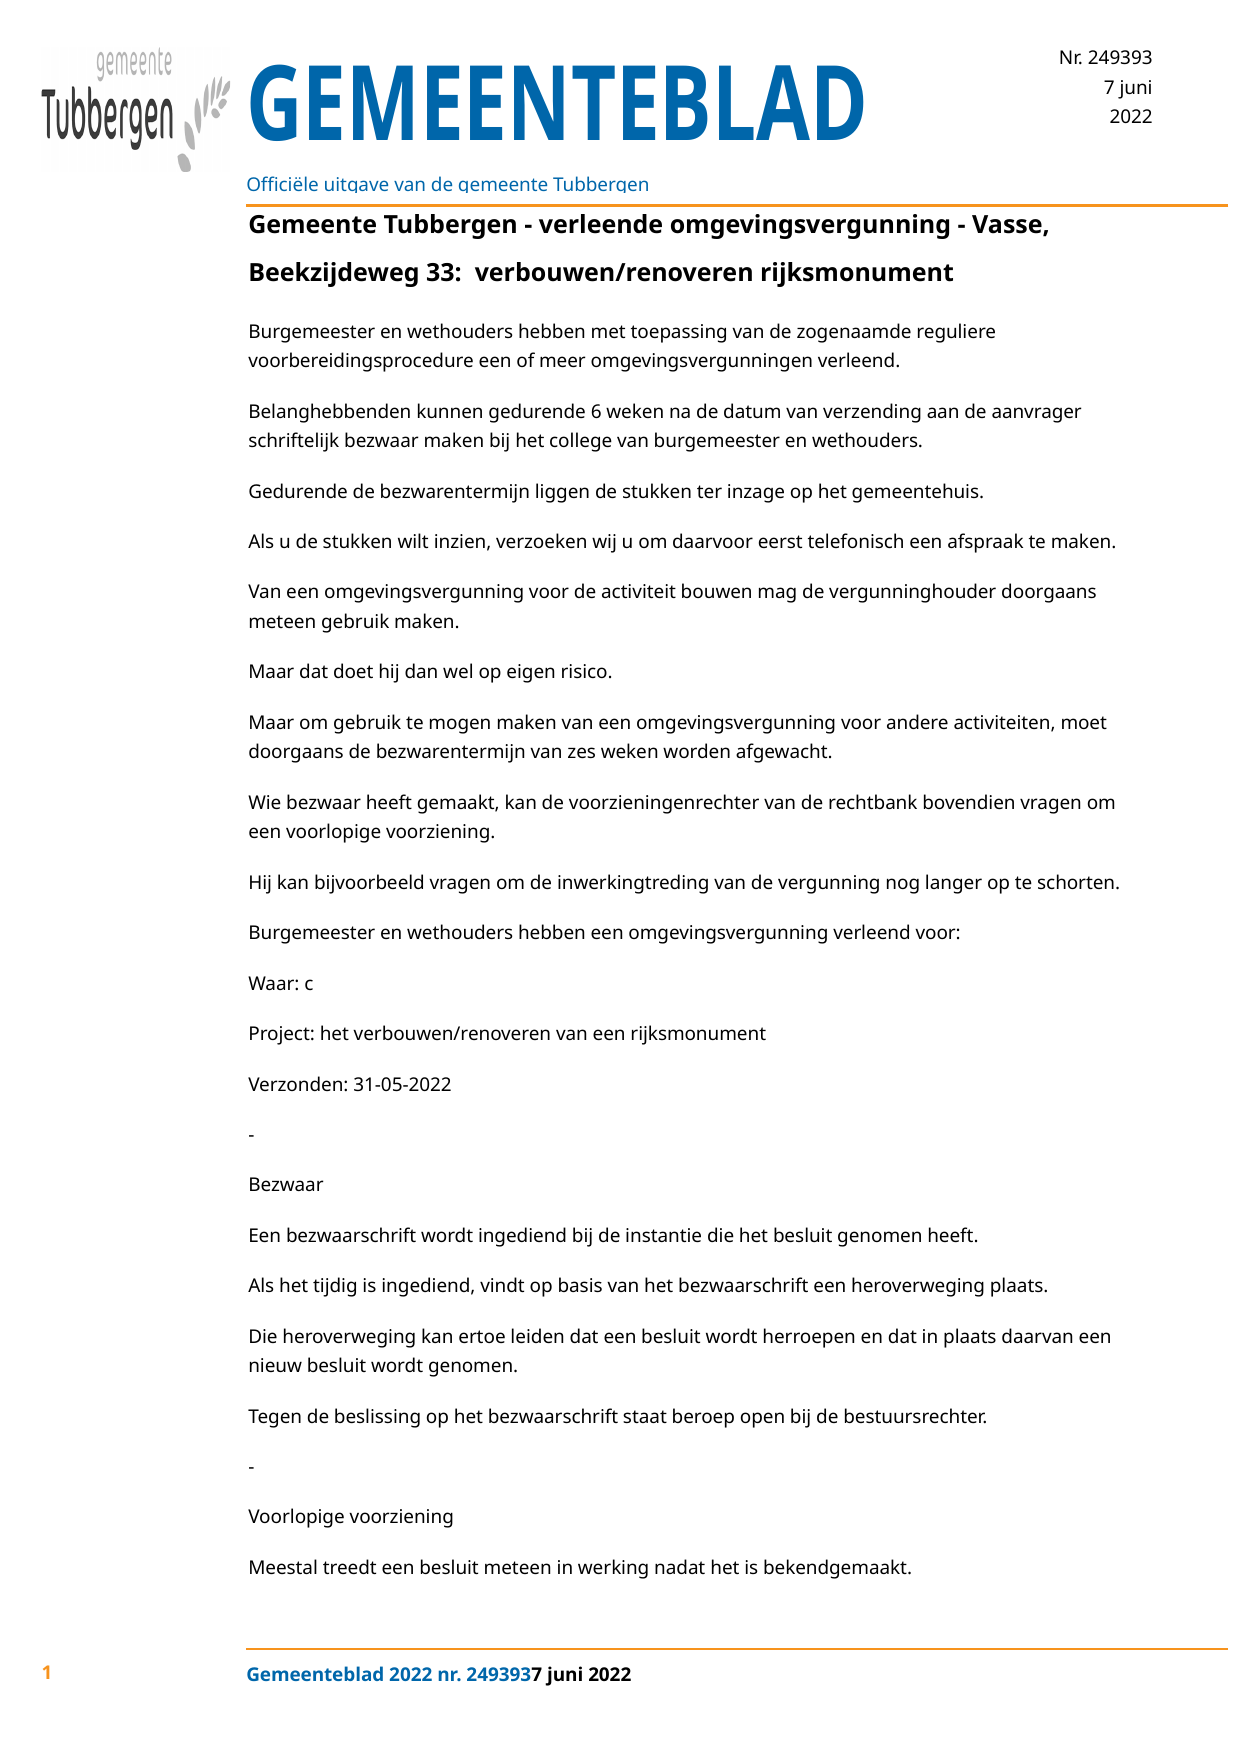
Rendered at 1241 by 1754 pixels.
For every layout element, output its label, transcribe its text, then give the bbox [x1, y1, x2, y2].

text Gemeente Tubbergen - verleende omgevingsvergunning - Vasse, Beekzijdeweg 33: verbouwen/renoveren rijksmonument [248, 207, 1152, 288]
picture [41, 47, 231, 172]
text - [248, 1121, 1152, 1147]
text Als u de stukken wilt inzien, verzoeken wij u om daarvoor eerst telefonisch een afspraak te maken. [248, 528, 1152, 554]
text Bezwaar [248, 1172, 1152, 1197]
text Verzonden: 31-05-2022 [248, 1071, 1152, 1097]
text Burgemeester en wethouders hebben een omgevingsvergunning verleend voor: [248, 919, 1152, 945]
text Wie bezwaar heeft gemaakt, kan de voorzieningenrechter van de rechtbank bovendien vragen om een voorlopige voorziening. [248, 789, 1152, 844]
text - [248, 1453, 1152, 1479]
text Waar: c [248, 970, 1152, 996]
text Belanghebbenden kunnen gedurende 6 weken na de datum van verzending aan de aanvrager schriftelijk bezwaar maken bij het college van burgemeester en wethouders. [248, 398, 1152, 453]
text Gedurende de bezwarentermijn liggen de stukken ter inzage op het gemeentehuis. [248, 478, 1152, 504]
text Een bezwaarschrift wordt ingediend bij de instantie die het besluit genomen heeft. [248, 1222, 1152, 1248]
text Project: het verbouwen/renoveren van een rijksmonument [248, 1020, 1152, 1046]
text Maar om gebruik te mogen maken van een omgevingsvergunning voor andere activiteiten, moet doorgaans de bezwarentermijn van zes weken worden afgewacht. [248, 709, 1152, 764]
text Hij kan bijvoorbeeld vragen om de inwerkingtreding van de vergunning nog langer op te schorten. [248, 869, 1152, 895]
text Maar dat doet hij dan wel op eigen risico. [248, 659, 1152, 684]
text Burgemeester en wethouders hebben met toepassing van de zogenaamde reguliere voorbereidingsprocedure een of meer omgevingsvergunningen verleend. [248, 318, 1152, 373]
text Tegen de beslissing op het bezwaarschrift staat beroep open bij de bestuursrechter. [248, 1403, 1152, 1429]
text Meestal treedt een besluit meteen in werking nadat het is bekendgemaakt. [248, 1554, 1152, 1580]
text Als het tijdig is ingediend, vindt op basis van het bezwaarschrift een heroverweging plaats. [248, 1272, 1152, 1298]
text Voorlopige voorziening [248, 1504, 1152, 1529]
text Die heroverweging kan ertoe leiden dat een besluit wordt herroepen en dat in plaats daarvan een nieuw besluit wordt genomen. [248, 1323, 1152, 1378]
text Van een omgevingsvergunning voor de activiteit bouwen mag de vergunninghouder doorgaans meteen gebruik maken. [248, 579, 1152, 634]
